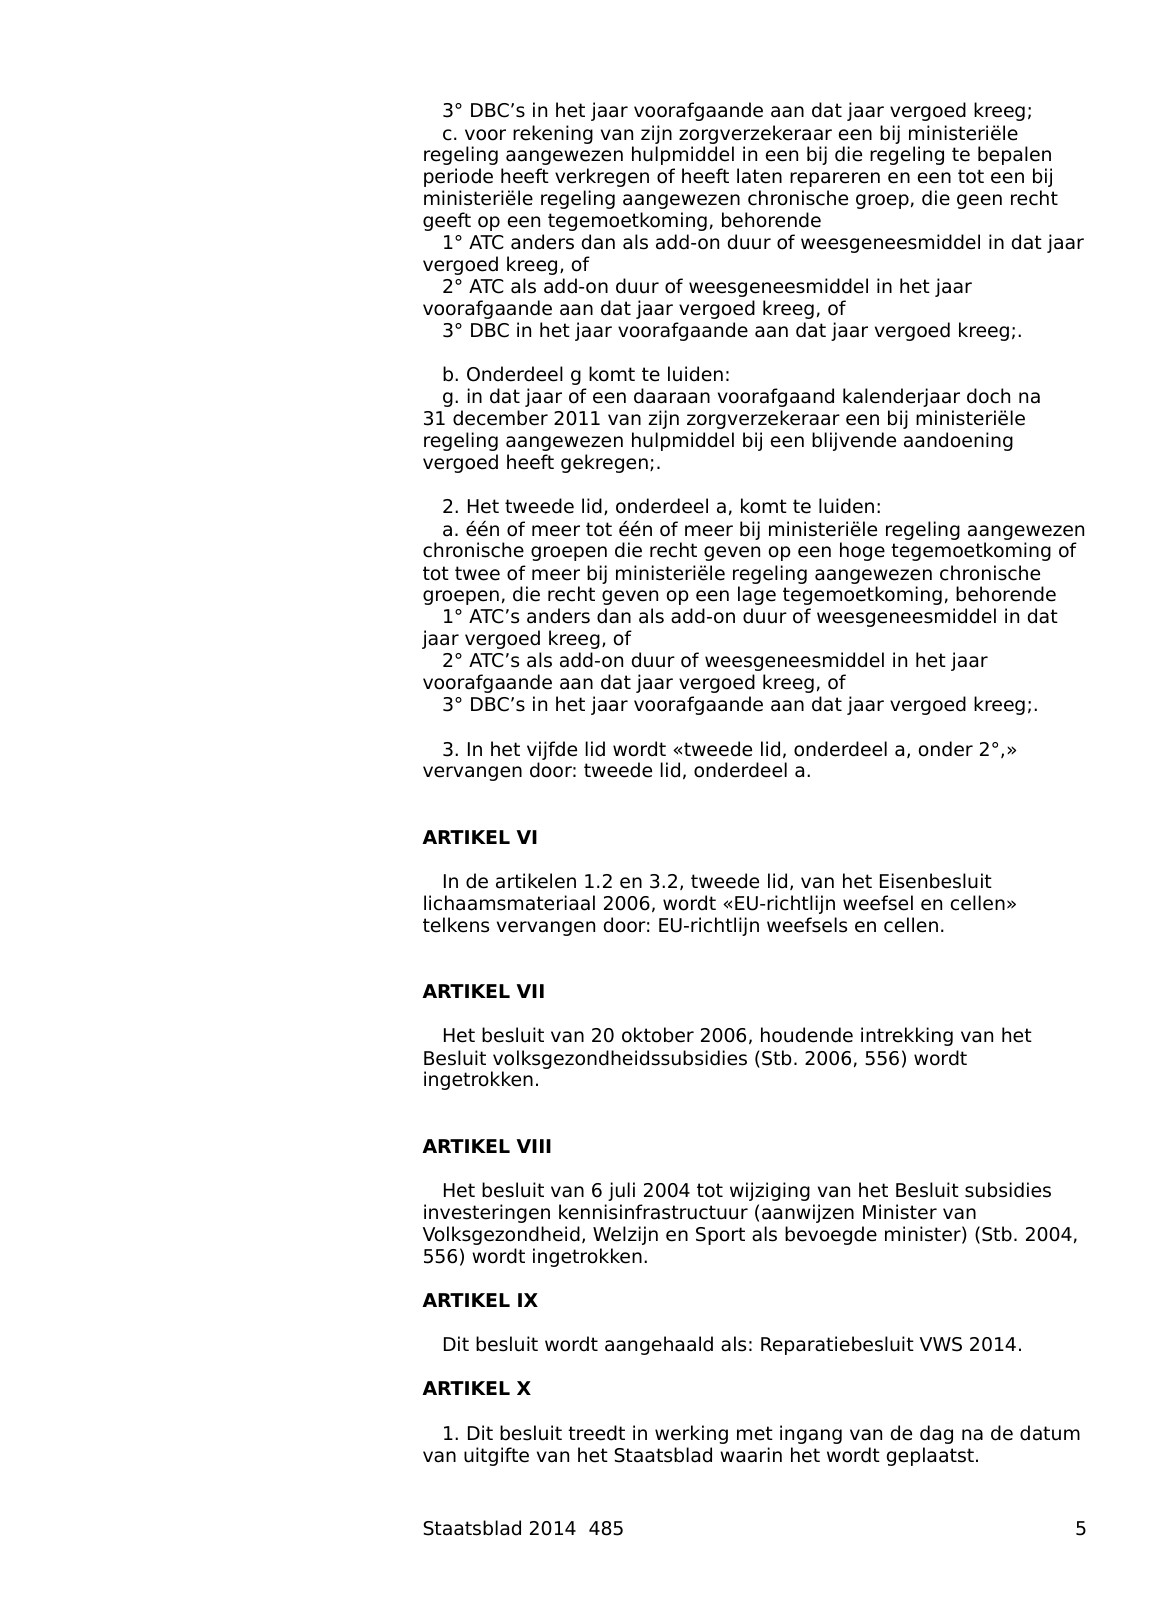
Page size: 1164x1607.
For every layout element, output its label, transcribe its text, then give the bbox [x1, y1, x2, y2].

subtitle ARTIKEL IX [422, 1290, 1087, 1312]
text In de artikelen 1.2 en 3.2, tweede lid, van het Eisenbesluit lichaamsmateriaal 2006, wordt «EU-richtlijn weefsel en cellen» telkens vervangen door: EU-richtlijn weefsels en cellen. [422, 871, 1087, 937]
text 3° DBC’s in het jaar voorafgaande aan dat jaar vergoed kreeg;. [422, 694, 1087, 716]
text 2. Het tweede lid, onderdeel a, komt te luiden: [422, 496, 1087, 518]
text Dit besluit wordt aangehaald als: Reparatiebesluit VWS 2014. [422, 1334, 1087, 1356]
text Het besluit van 6 juli 2004 tot wijziging van het Besluit subsidies investeringen kennisinfrastructuur (aanwijzen Minister van Volksgezondheid, Welzijn en Sport als bevoegde minister) (Stb. 2004, 556) wordt ingetrokken. [422, 1180, 1087, 1268]
text 1. Dit besluit treedt in werking met ingang van de dag na de datum van uitgifte van het Staatsblad waarin het wordt geplaatst. [422, 1422, 1087, 1466]
text 2° ATC’s als add-on duur of weesgeneesmiddel in het jaar voorafgaande aan dat jaar vergoed kreeg, of [422, 650, 1087, 694]
text 2° ATC als add-on duur of weesgeneesmiddel in het jaar voorafgaande aan dat jaar vergoed kreeg, of [422, 276, 1087, 320]
subtitle ARTIKEL X [422, 1378, 1087, 1400]
text a. één of meer tot één of meer bij ministeriële regeling aangewezen chronische groepen die recht geven op een hoge tegemoetkoming of tot twee of meer bij ministeriële regeling aangewezen chronische groepen, die recht geven op een lage tegemoetkoming, behorende [422, 518, 1087, 606]
subtitle ARTIKEL VI [422, 827, 1087, 849]
text 3. In het vijfde lid wordt «tweede lid, onderdeel a, onder 2°,» vervangen door: tweede lid, onderdeel a. [422, 738, 1087, 782]
text g. in dat jaar of een daaraan voorafgaand kalenderjaar doch na 31 december 2011 van zijn zorgverzekeraar een bij ministeriële regeling aangewezen hulpmiddel bij een blijvende aandoening vergoed heeft gekregen;. [422, 386, 1087, 474]
text b. Onderdeel g komt te luiden: [422, 364, 1087, 386]
subtitle ARTIKEL VIII [422, 1136, 1087, 1158]
text 3° DBC’s in het jaar voorafgaande aan dat jaar vergoed kreeg; [422, 100, 1087, 122]
subtitle ARTIKEL VII [422, 981, 1087, 1003]
text 1° ATC anders dan als add-on duur of weesgeneesmiddel in dat jaar vergoed kreeg, of [422, 232, 1087, 276]
text c. voor rekening van zijn zorgverzekeraar een bij ministeriële regeling aangewezen hulpmiddel in een bij die regeling te bepalen periode heeft verkregen of heeft laten repareren en een tot een bij ministeriële regeling aangewezen chronische groep, die geen recht geeft op een tegemoetkoming, behorende [422, 122, 1087, 232]
text 1° ATC’s anders dan als add-on duur of weesgeneesmiddel in dat jaar vergoed kreeg, of [422, 606, 1087, 650]
text 3° DBC in het jaar voorafgaande aan dat jaar vergoed kreeg;. [422, 320, 1087, 342]
text Het besluit van 20 oktober 2006, houdende intrekking van het Besluit volksgezondheidssubsidies (Stb. 2006, 556) wordt ingetrokken. [422, 1025, 1087, 1091]
